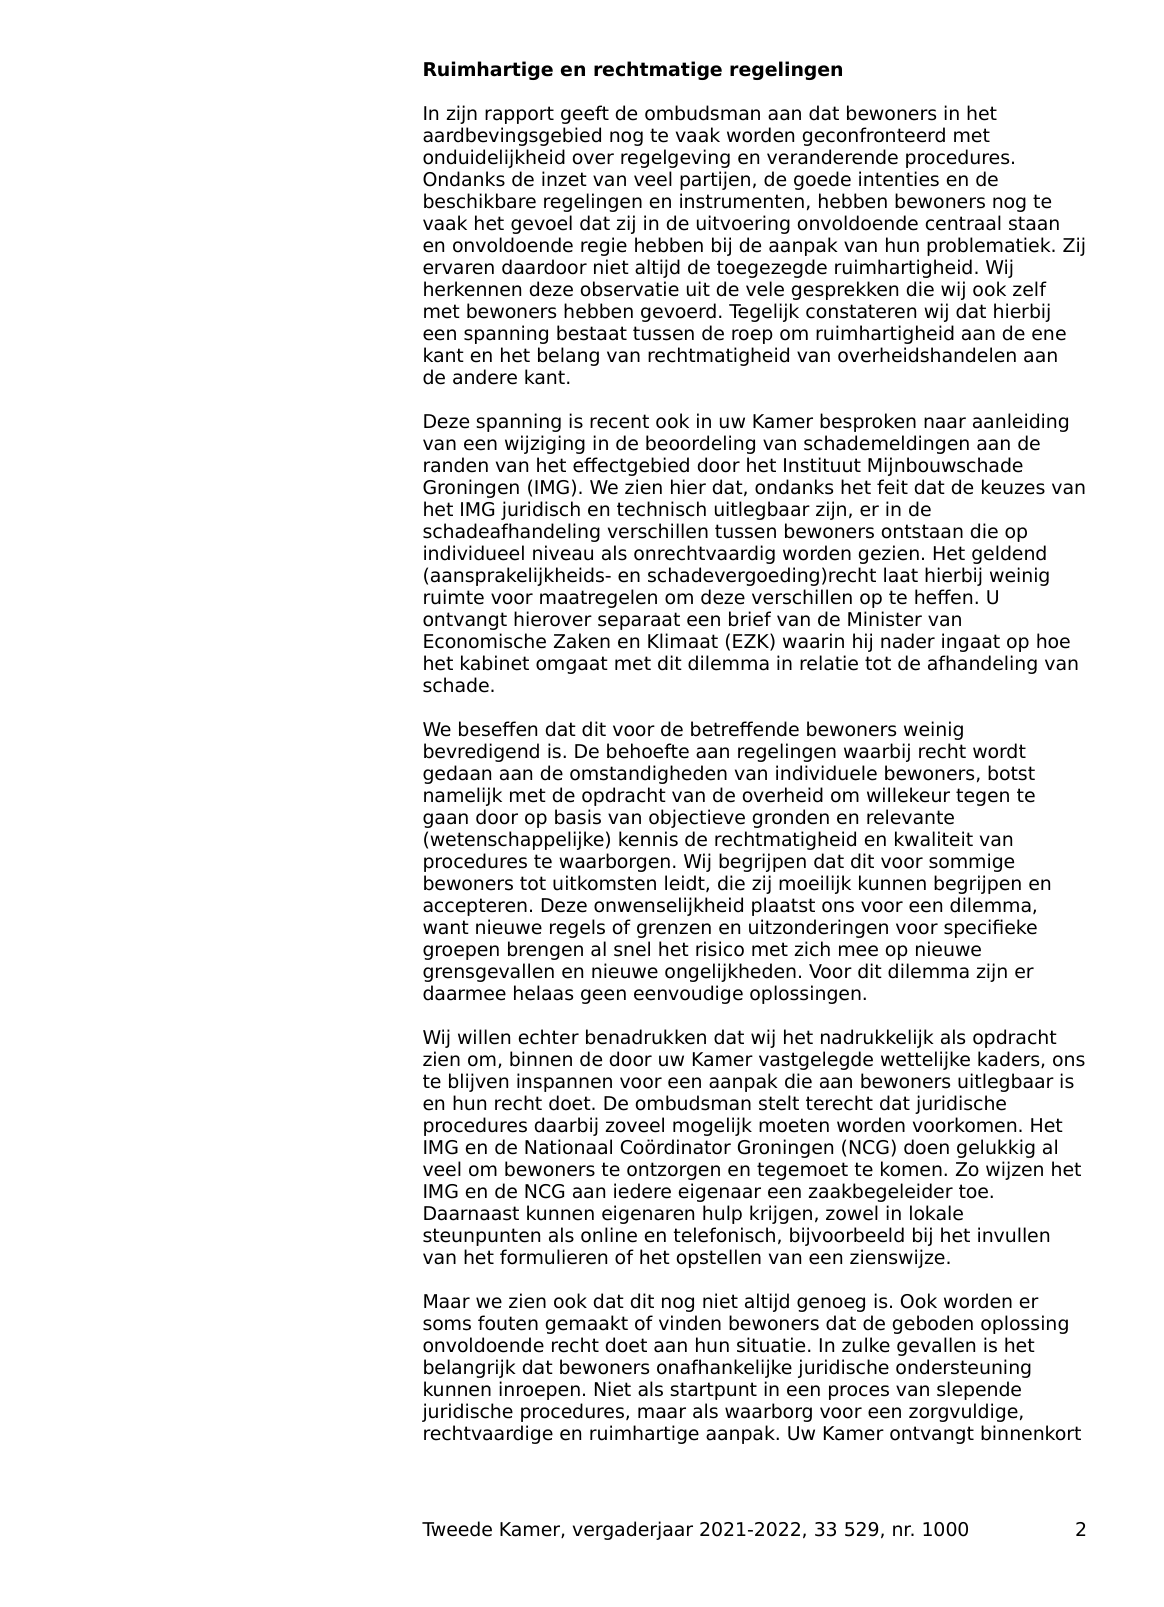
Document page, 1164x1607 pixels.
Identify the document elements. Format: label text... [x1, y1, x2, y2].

text Wij willen echter benadrukken dat wij het nadrukkelijk als opdracht zien om, binnen de door uw Kamer vastgelegde wettelijke kaders, ons te blijven inspannen voor een aanpak die aan bewoners uitlegbaar is en hun recht doet. De ombudsman stelt terecht dat juridische procedures daarbij zoveel mogelijk moeten worden voorkomen. Het IMG en de Nationaal Coördinator Groningen (NCG) doen gelukkig al veel om bewoners te ontzorgen en tegemoet te komen. Zo wijzen het IMG en de NCG aan iedere eigenaar een zaakbegeleider toe. Daarnaast kunnen eigenaren hulp krijgen, zowel in lokale steunpunten als online en telefonisch, bijvoorbeeld bij het invullen van het formulieren of het opstellen van een zienswijze. [422, 1027, 1087, 1269]
text In zijn rapport geeft de ombudsman aan dat bewoners in het aardbevingsgebied nog te vaak worden geconfronteerd met onduidelijkheid over regelgeving en veranderende procedures. Ondanks de inzet van veel partijen, de goede intenties en de beschikbare regelingen en instrumenten, hebben bewoners nog te vaak het gevoel dat zij in de uitvoering onvoldoende centraal staan en onvoldoende regie hebben bij de aanpak van hun problematiek. Zij ervaren daardoor niet altijd de toegezegde ruimhartigheid. Wij herkennen deze observatie uit de vele gesprekken die wij ook zelf met bewoners hebben gevoerd. Tegelijk constateren wij dat hierbij een spanning bestaat tussen de roep om ruimhartigheid aan de ene kant en het belang van rechtmatigheid van overheidshandelen aan de andere kant. [422, 103, 1087, 389]
text Maar we zien ook dat dit nog niet altijd genoeg is. Ook worden er soms fouten gemaakt of vinden bewoners dat de geboden oplossing onvoldoende recht doet aan hun situatie. In zulke gevallen is het belangrijk dat bewoners onafhankelijke juridische ondersteuning kunnen inroepen. Niet als startpunt in een proces van slepende juridische procedures, maar als waarborg voor een zorgvuldige, rechtvaardige en ruimhartige aanpak. Uw Kamer ontvangt binnenkort [422, 1291, 1087, 1445]
text We beseffen dat dit voor de betreffende bewoners weinig bevredigend is. De behoefte aan regelingen waarbij recht wordt gedaan aan de omstandigheden van individuele bewoners, botst namelijk met de opdracht van de overheid om willekeur tegen te gaan door op basis van objectieve gronden en relevante (wetenschappelijke) kennis de rechtmatigheid en kwaliteit van procedures te waarborgen. Wij begrijpen dat dit voor sommige bewoners tot uitkomsten leidt, die zij moeilijk kunnen begrijpen en accepteren. Deze onwenselijkheid plaatst ons voor een dilemma, want nieuwe regels of grenzen en uitzonderingen voor specifieke groepen brengen al snel het risico met zich mee op nieuwe grensgevallen en nieuwe ongelijkheden. Voor dit dilemma zijn er daarmee helaas geen eenvoudige oplossingen. [422, 719, 1087, 1005]
subtitle Ruimhartige en rechtmatige regelingen [422, 59, 1087, 81]
text Deze spanning is recent ook in uw Kamer besproken naar aanleiding van een wijziging in de beoordeling van schademeldingen aan de randen van het effectgebied door het Instituut Mijnbouwschade Groningen (IMG). We zien hier dat, ondanks het feit dat de keuzes van het IMG juridisch en technisch uitlegbaar zijn, er in de schadeafhandeling verschillen tussen bewoners ontstaan die op individueel niveau als onrechtvaardig worden gezien. Het geldend (aansprakelijkheids- en schadevergoeding)recht laat hierbij weinig ruimte voor maatregelen om deze verschillen op te heffen. U ontvangt hierover separaat een brief van de Minister van Economische Zaken en Klimaat (EZK) waarin hij nader ingaat op hoe het kabinet omgaat met dit dilemma in relatie tot de afhandeling van schade. [422, 411, 1087, 697]
